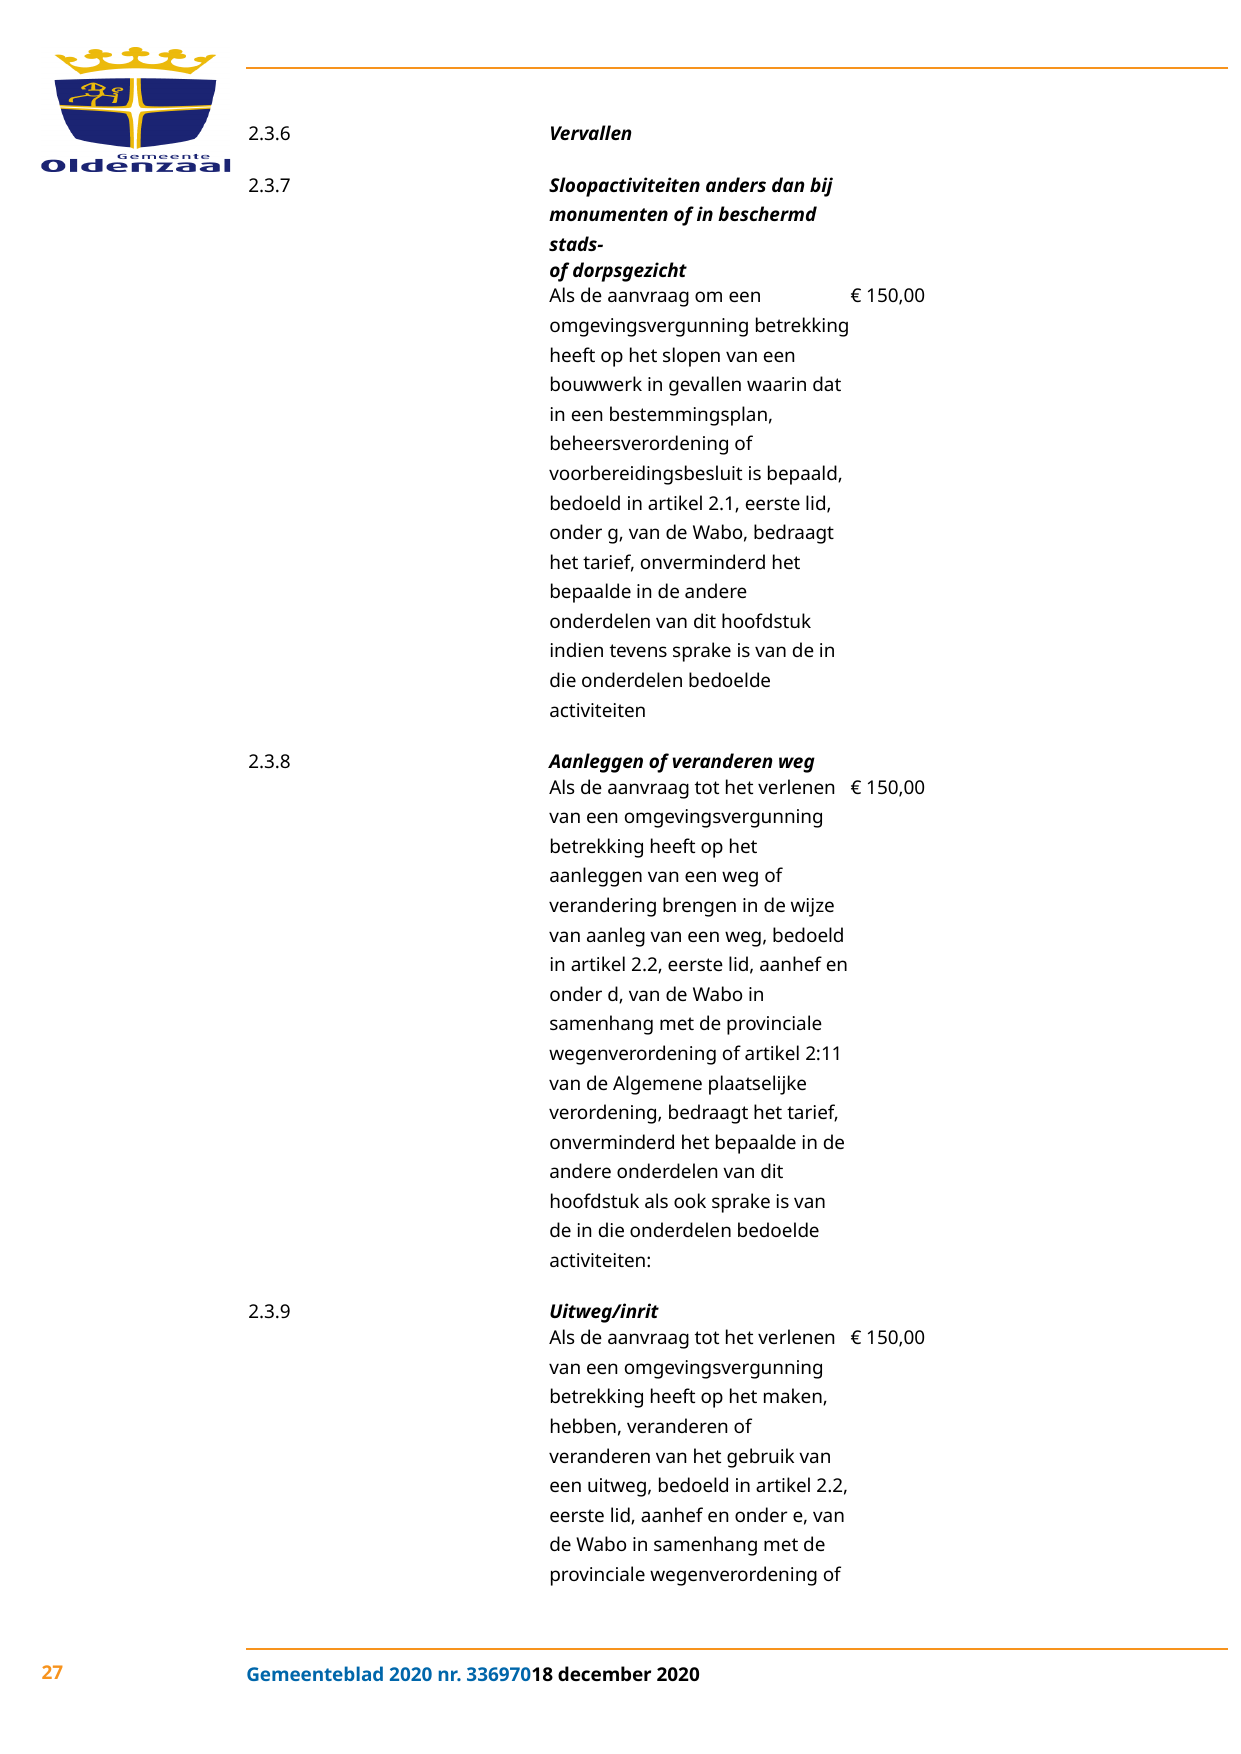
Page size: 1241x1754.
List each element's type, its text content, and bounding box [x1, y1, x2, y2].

table_cell [549, 146, 850, 172]
table_cell [850, 257, 1152, 283]
table_cell Als de aanvraag tot het verlenen van een omgevingsvergunning betrekking heeft op het maken, hebben, veranderen of veranderen van het gebruik van een uitweg, bedoeld in artikel 2.2, eerste lid, aanhef en onder e, van de Wabo in samenhang met de provinciale wegenverordening of [549, 1325, 850, 1587]
table_cell [248, 95, 549, 121]
table_cell 2.3.9 [248, 1299, 549, 1324]
table_cell [248, 146, 549, 172]
table_cell [549, 1273, 850, 1299]
picture [41, 47, 231, 172]
table_cell € 150,00 [850, 283, 1152, 722]
table_cell [549, 95, 850, 121]
table_cell [248, 774, 549, 1273]
table_cell Aanleggen of veranderen weg [549, 748, 850, 774]
table_cell [248, 1325, 549, 1587]
table_cell € 150,00 [850, 1325, 1152, 1587]
table_cell [850, 1273, 1152, 1299]
table_cell [248, 257, 549, 283]
table_cell [248, 283, 549, 722]
table_cell Als de aanvraag tot het verlenen van een omgevingsvergunning betrekking heeft op het aanleggen van een weg of verandering brengen in de wijze van aanleg van een weg, bedoeld in artikel 2.2, eerste lid, aanhef en onder d, van de Wabo in samenhang met de provinciale wegenverordening of artikel 2:11 van de Algemene plaatselijke verordening, bedraagt het tarief, onverminderd het bepaalde in de andere onderdelen van dit hoofdstuk als ook sprake is van de in die onderdelen bedoelde activiteiten: [549, 774, 850, 1273]
table_cell 2.3.8 [248, 748, 549, 774]
table_cell [850, 146, 1152, 172]
table_cell [248, 1273, 549, 1299]
table_cell Vervallen [549, 121, 850, 146]
table_cell Uitweg/inrit [549, 1299, 850, 1324]
table_cell [248, 723, 549, 748]
table_cell Als de aanvraag om een omgevingsvergunning betrekking heeft op het slopen van een bouwwerk in gevallen waarin dat in een bestemmingsplan, beheersverordening of voorbereidingsbesluit is bepaald, bedoeld in artikel 2.1, eerste lid, onder g, van de Wabo, bedraagt het tarief, onverminderd het bepaalde in de andere onderdelen van dit hoofdstuk indien tevens sprake is van de in die onderdelen bedoelde activiteiten [549, 283, 850, 722]
table_cell [850, 121, 1152, 146]
table_cell [850, 95, 1152, 121]
table_cell 2.3.6 [248, 121, 549, 146]
table_cell 2.3.7 [248, 172, 549, 257]
table_cell [850, 748, 1152, 774]
table_cell [850, 172, 1152, 257]
table_cell [850, 1299, 1152, 1324]
table_cell Sloopactiviteiten anders dan bij monumenten of in beschermd stads- [549, 172, 850, 257]
table_cell € 150,00 [850, 774, 1152, 1273]
table_cell of dorpsgezicht [549, 257, 850, 283]
table_cell [549, 723, 850, 748]
table_cell [850, 723, 1152, 748]
